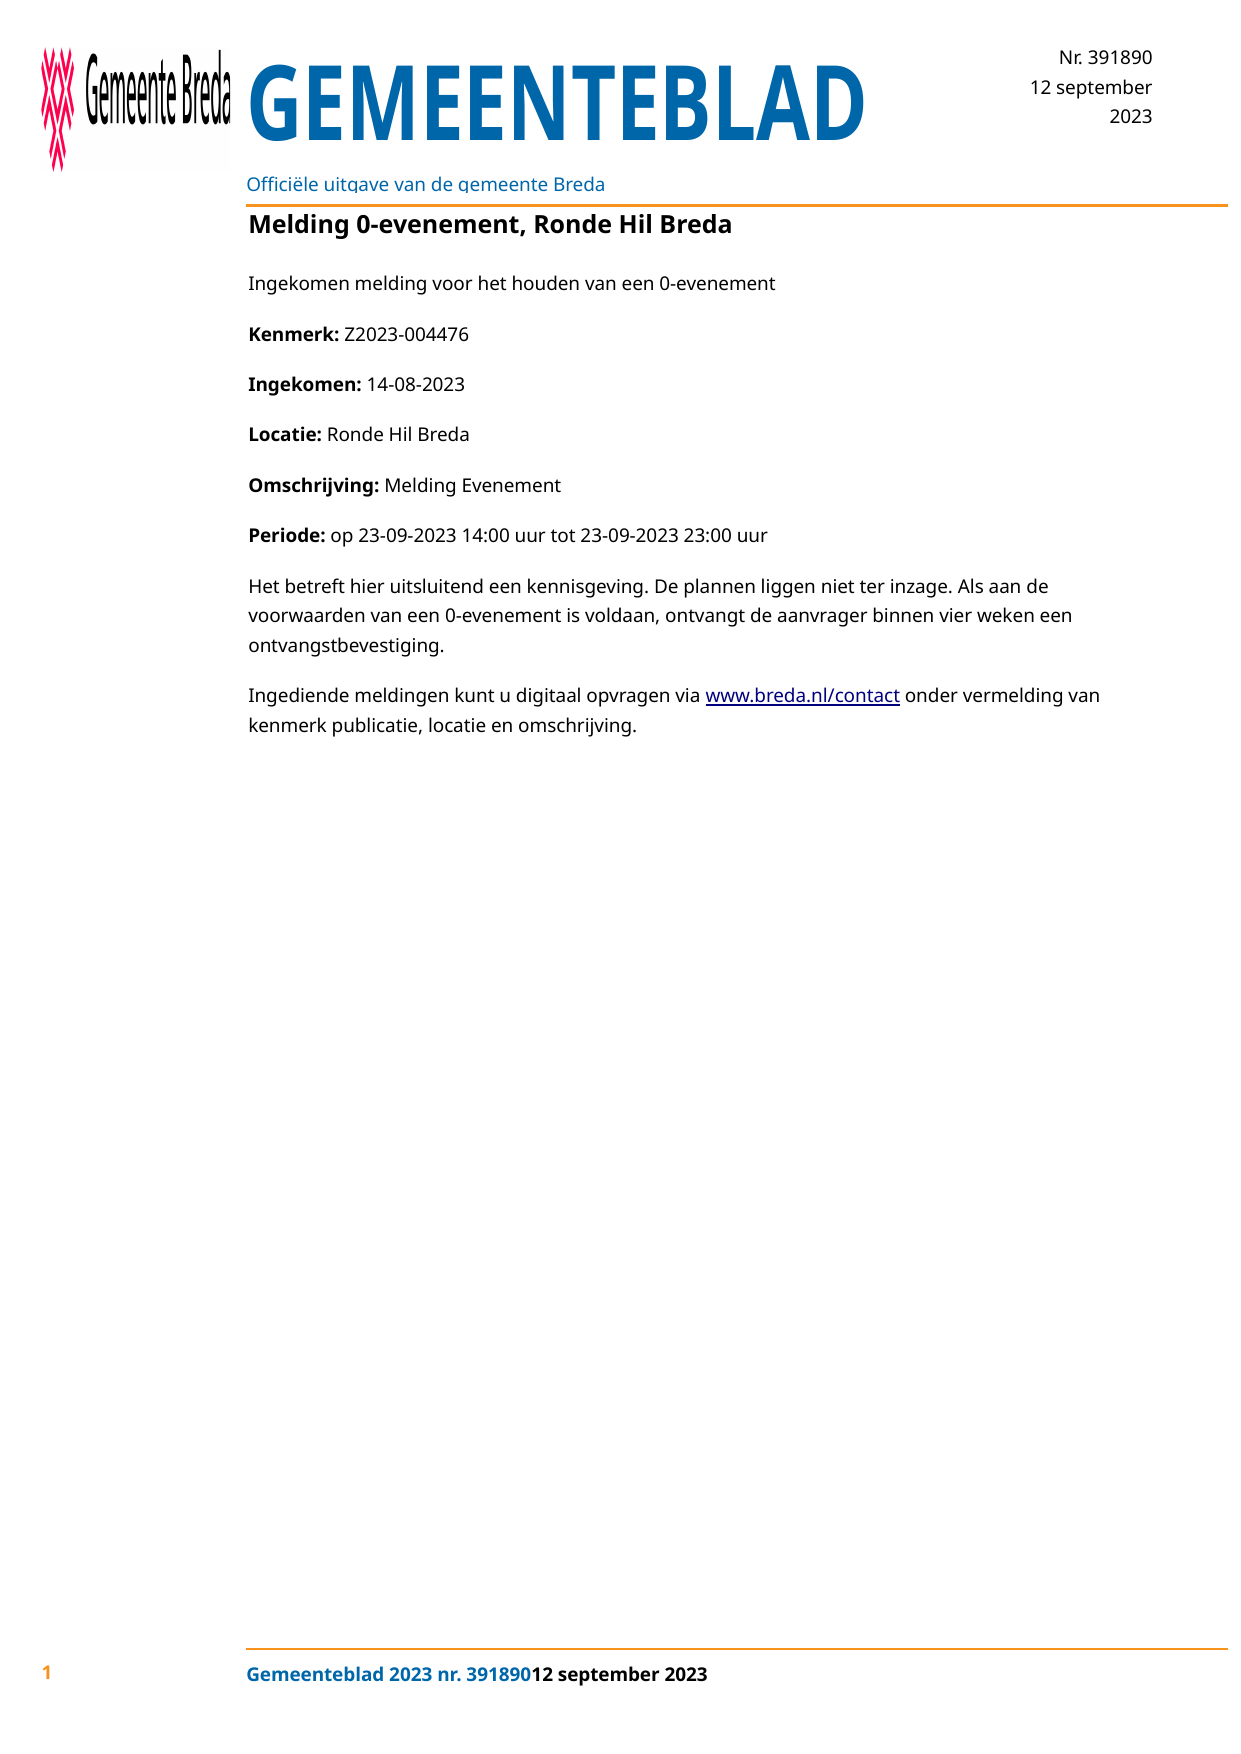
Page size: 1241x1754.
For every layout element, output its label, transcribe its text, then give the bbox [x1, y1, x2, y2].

picture [41, 47, 231, 172]
text Ingediende meldingen kunt u digitaal opvragen via www.breda.nl/contact onder vermelding van kenmerk publicatie, locatie en omschrijving. [248, 682, 1152, 738]
text Omschrijving: Melding Evenement [248, 472, 1152, 498]
text Kenmerk: Z2023-004476 [248, 321, 1152, 346]
text Melding 0-evenement, Ronde Hil Breda [248, 207, 1152, 241]
text Ingekomen melding voor het houden van een 0-evenement [248, 270, 1152, 296]
text Locatie: Ronde Hil Breda [248, 422, 1152, 447]
text Periode: op 23-09-2023 14:00 uur tot 23-09-2023 23:00 uur [248, 522, 1152, 548]
text Ingekomen: 14-08-2023 [248, 371, 1152, 397]
text Het betreft hier uitsluitend een kennisgeving. De plannen liggen niet ter inzage. Als aan de voorwaarden van een 0-evenement is voldaan, ontvangt de aanvrager binnen vier weken een ontvangstbevestiging. [248, 573, 1152, 658]
